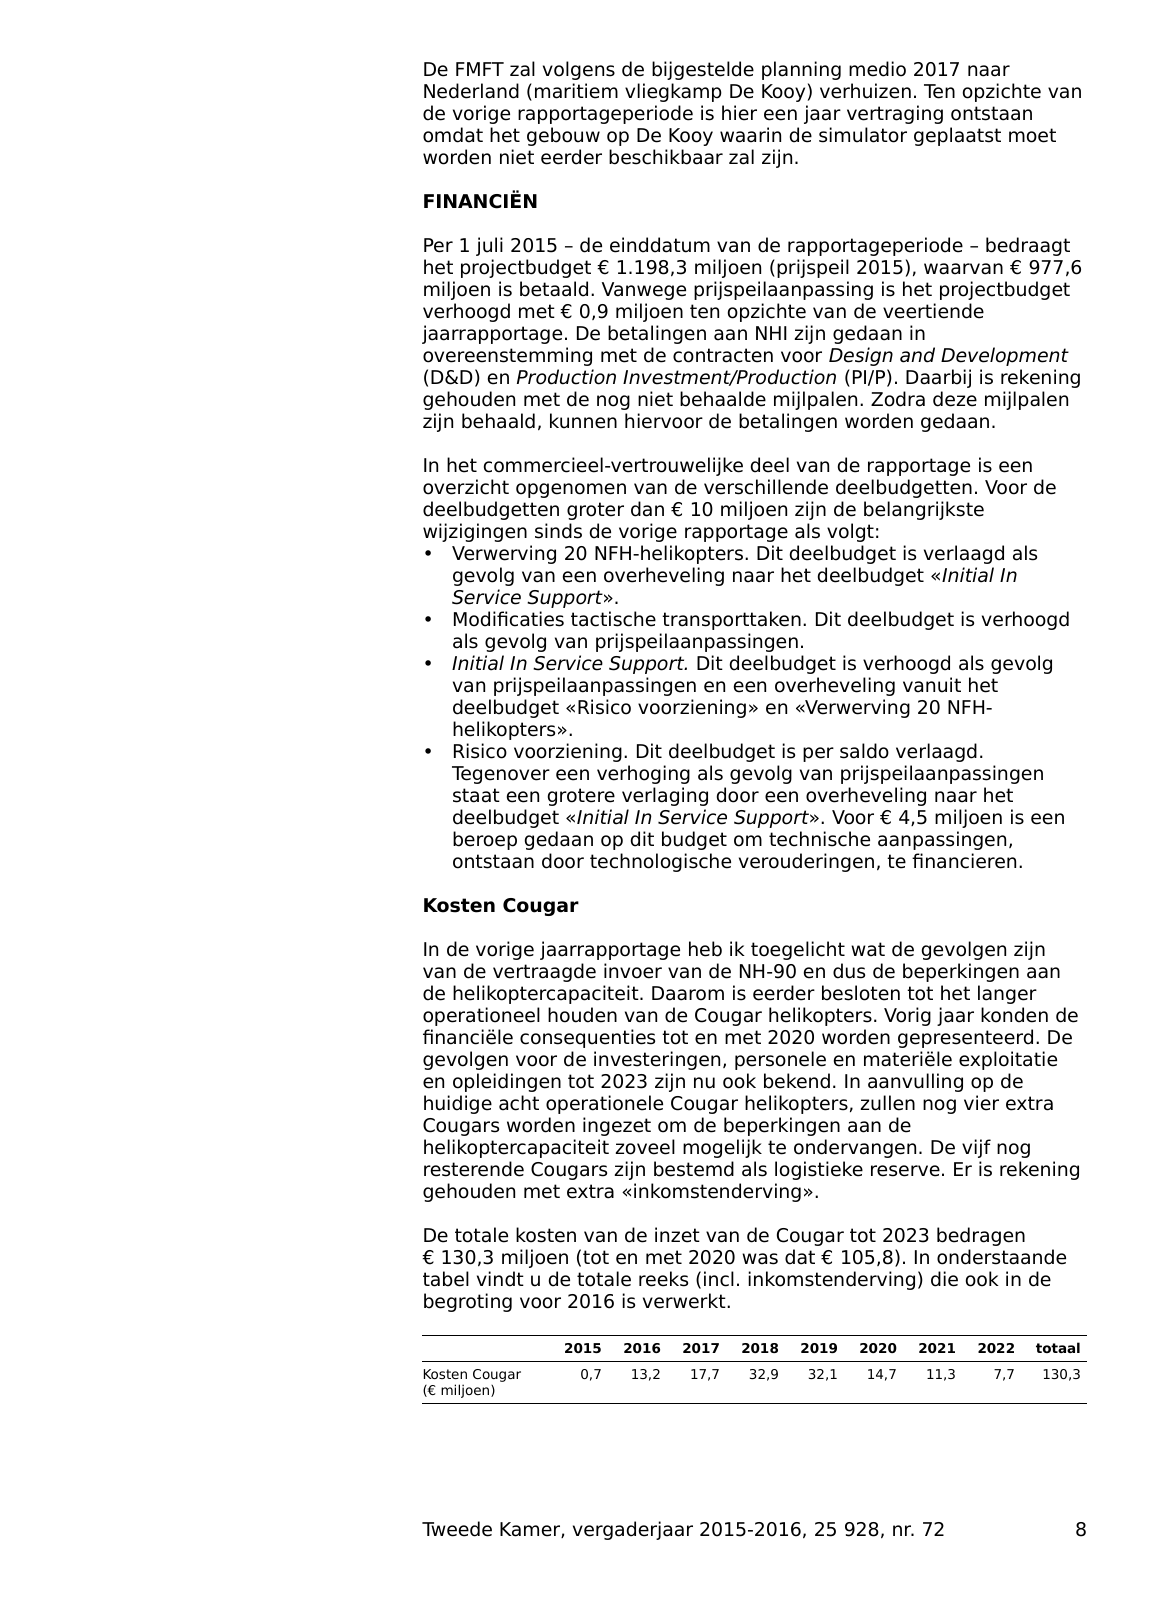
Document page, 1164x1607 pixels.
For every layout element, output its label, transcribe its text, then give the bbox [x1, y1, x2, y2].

text Per 1 juli 2015 – de einddatum van de rapportageperiode – bedraagt het projectbudget € 1.198,3 miljoen (prijspeil 2015), waarvan € 977,6 miljoen is betaald. Vanwege prijspeilaanpassing is het projectbudget verhoogd met € 0,9 miljoen ten opzichte van de veertiende jaarrapportage. De betalingen aan NHI zijn gedaan in overeenstemming met de contracten voor Design and Development (D&D) en Production Investment/Production (PI/P). Daarbij is rekening gehouden met de nog niet behaalde mijlpalen. Zodra deze mijlpalen zijn behaald, kunnen hiervoor de betalingen worden gedaan. [422, 235, 1087, 433]
text • Risico voorziening. Dit deelbudget is per saldo verlaagd. Tegenover een verhoging als gevolg van prijspeilaanpassingen staat een grotere verlaging door een overheveling naar het deelbudget «Initial In Service Support». Voor € 4,5 miljoen is een beroep gedaan op dit budget om technische aanpassingen, ontstaan door technologische verouderingen, te financieren. [422, 741, 1087, 873]
table_cell Kosten Cougar (€ miljoen) [422, 1362, 548, 1403]
table_cell 7,7 [962, 1362, 1021, 1403]
table_header 2022 [962, 1336, 1021, 1361]
table_cell 0,7 [549, 1362, 607, 1403]
subtitle Kosten Cougar [422, 895, 1087, 917]
text • Verwerving 20 NFH-helikopters. Dit deelbudget is verlaagd als gevolg van een overheveling naar het deelbudget «Initial In Service Support». [422, 543, 1087, 609]
text In de vorige jaarrapportage heb ik toegelicht wat de gevolgen zijn van de vertraagde invoer van de NH-90 en dus de beperkingen aan de helikoptercapaciteit. Daarom is eerder besloten tot het langer operationeel houden van de Cougar helikopters. Vorig jaar konden de financiële consequenties tot en met 2020 worden gepresenteerd. De gevolgen voor de investeringen, personele en materiële exploitatie en opleidingen tot 2023 zijn nu ook bekend. In aanvulling op de huidige acht operationele Cougar helikopters, zullen nog vier extra Cougars worden ingezet om de beperkingen aan de helikoptercapaciteit zoveel mogelijk te ondervangen. De vijf nog resterende Cougars zijn bestemd als logistieke reserve. Er is rekening gehouden met extra «inkomstenderving». [422, 939, 1087, 1203]
table_cell 11,3 [903, 1362, 962, 1403]
table_cell 130,3 [1021, 1362, 1087, 1403]
table_cell 32,1 [785, 1362, 844, 1403]
table_header 2021 [903, 1336, 962, 1361]
table_header 2015 [549, 1336, 607, 1361]
table_cell 17,7 [667, 1362, 726, 1403]
table_cell 13,2 [608, 1362, 667, 1403]
table_header 2018 [726, 1336, 784, 1361]
text In het commercieel-vertrouwelijke deel van de rapportage is een overzicht opgenomen van de verschillende deelbudgetten. Voor de deelbudgetten groter dan € 10 miljoen zijn de belangrijkste wijzigingen sinds de vorige rapportage als volgt: [422, 455, 1087, 543]
table_header totaal [1021, 1336, 1087, 1361]
subtitle FINANCIËN [422, 191, 1087, 213]
text • Modificaties tactische transporttaken. Dit deelbudget is verhoogd als gevolg van prijspeilaanpassingen. [422, 609, 1087, 653]
table_header 2020 [844, 1336, 903, 1361]
table_header 2019 [785, 1336, 844, 1361]
table_header [422, 1336, 548, 1361]
table_cell 32,9 [726, 1362, 784, 1403]
text • Initial In Service Support. Dit deelbudget is verhoogd als gevolg van prijspeilaanpassingen en een overheveling vanuit het deelbudget «Risico voorziening» en «Verwerving 20 NFH-helikopters». [422, 653, 1087, 741]
text De FMFT zal volgens de bijgestelde planning medio 2017 naar Nederland (maritiem vliegkamp De Kooy) verhuizen. Ten opzichte van de vorige rapportageperiode is hier een jaar vertraging ontstaan omdat het gebouw op De Kooy waarin de simulator geplaatst moet worden niet eerder beschikbaar zal zijn. [422, 59, 1087, 169]
table_cell 14,7 [844, 1362, 903, 1403]
text De totale kosten van de inzet van de Cougar tot 2023 bedragen € 130,3 miljoen (tot en met 2020 was dat € 105,8). In onderstaande tabel vindt u de totale reeks (incl. inkomstenderving) die ook in de begroting voor 2016 is verwerkt. [422, 1225, 1087, 1313]
table_header 2017 [667, 1336, 726, 1361]
table_header 2016 [608, 1336, 667, 1361]
